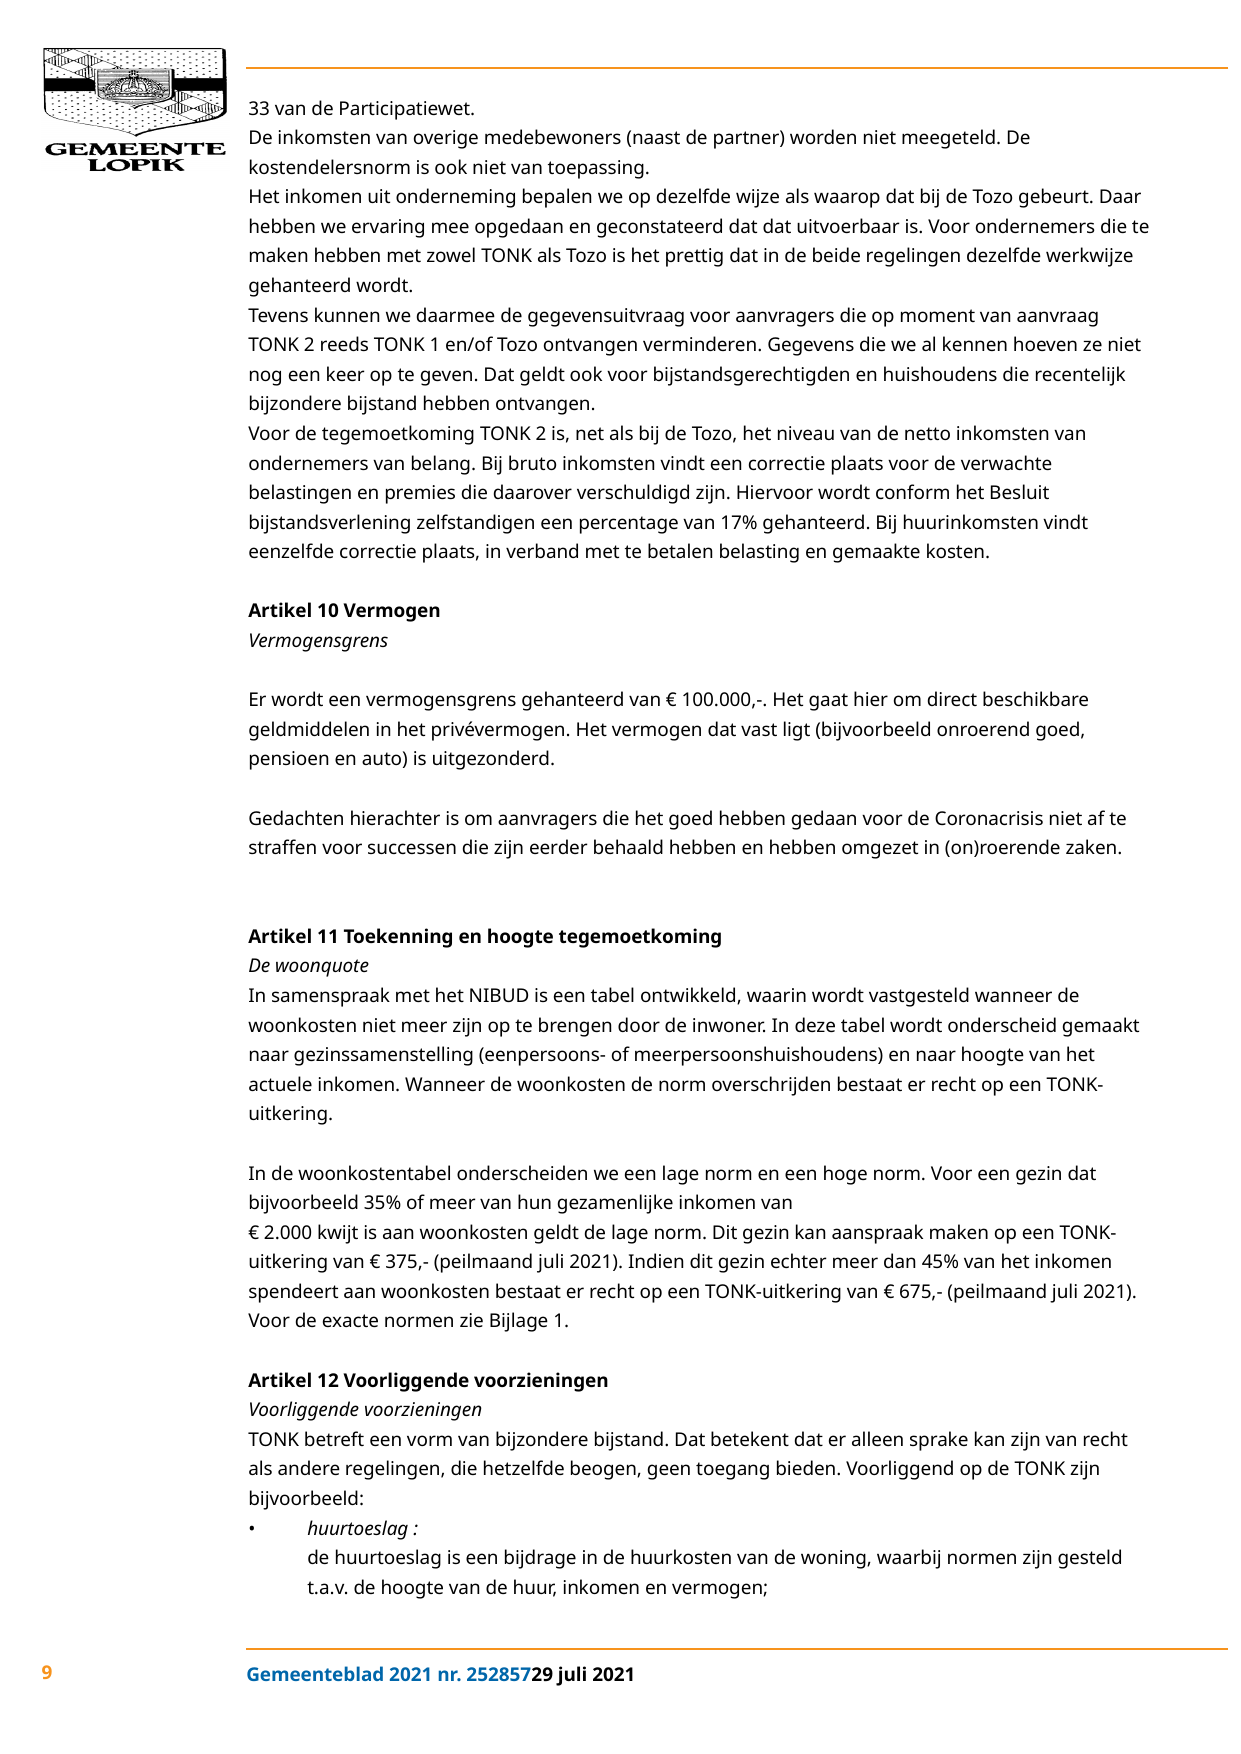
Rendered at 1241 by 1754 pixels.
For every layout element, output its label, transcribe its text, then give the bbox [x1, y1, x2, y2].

text Vermogensgrens [248, 627, 1152, 653]
list huurtoeslag : [248, 1515, 1152, 1541]
text Gedachten hierachter is om aanvragers die het goed hebben gedaan voor de Coronacrisis niet af te straffen voor successen die zijn eerder behaald hebben en hebben omgezet in (on)roerende zaken. [248, 805, 1152, 860]
picture [41, 47, 231, 172]
text Artikel 10 Vermogen [248, 598, 1152, 623]
text € 2.000 kwijt is aan woonkosten geldt de lage norm. Dit gezin kan aanspraak maken op een TONK-uitkering van € 375,- (peilmaand juli 2021). Indien dit gezin echter meer dan 45% van het inkomen spendeert aan woonkosten bestaat er recht op een TONK-uitkering van € 675,- (peilmaand juli 2021). Voor de exacte normen zie Bijlage 1. [248, 1219, 1152, 1333]
text In de woonkostentabel onderscheiden we een lage norm en een hoge norm. Voor een gezin dat bijvoorbeeld 35% of meer van hun gezamenlijke inkomen van [248, 1160, 1152, 1215]
text De woonquote [248, 953, 1152, 978]
text De inkomsten van overige medebewoners (naast de partner) worden niet meegeteld. De kostendelersnorm is ook niet van toepassing. [248, 124, 1152, 180]
text Voor de tegemoetkoming TONK 2 is, net als bij de Tozo, het niveau van de netto inkomsten van ondernemers van belang. Bij bruto inkomsten vindt een correctie plaats voor de verwachte belastingen en premies die daarover verschuldigd zijn. Hiervoor wordt conform het Besluit bijstandsverlening zelfstandigen een percentage van 17% gehanteerd. Bij huurinkomsten vindt eenzelfde correctie plaats, in verband met te betalen belasting en gemaakte kosten. [248, 420, 1152, 564]
text 33 van de Participatiewet. [248, 95, 1152, 121]
text Er wordt een vermogensgrens gehanteerd van € 100.000,-. Het gaat hier om direct beschikbare geldmiddelen in het privévermogen. Het vermogen dat vast ligt (bijvoorbeeld onroerend goed, pensioen en auto) is uitgezonderd. [248, 686, 1152, 771]
text TONK betreft een vorm van bijzondere bijstand. Dat betekent dat er alleen sprake kan zijn van recht als andere regelingen, die hetzelfde beogen, geen toegang bieden. Voorliggend op de TONK zijn bijvoorbeeld: [248, 1426, 1152, 1511]
text In samenspraak met het NIBUD is een tabel ontwikkeld, waarin wordt vastgesteld wanneer de woonkosten niet meer zijn op te brengen door de inwoner. In deze tabel wordt onderscheid gemaakt naar gezinssamenstelling (eenpersoons- of meerpersoonshuishoudens) en naar hoogte van het actuele inkomen. Wanneer de woonkosten de norm overschrijden bestaat er recht op een TONK-uitkering. [248, 982, 1152, 1126]
list de huurtoeslag is een bijdrage in de huurkosten van de woning, waarbij normen zijn gesteld t.a.v. de hoogte van de huur, inkomen en vermogen; [248, 1544, 1152, 1600]
text Tevens kunnen we daarmee de gegevensuitvraag voor aanvragers die op moment van aanvraag TONK 2 reeds TONK 1 en/of Tozo ontvangen verminderen. Gegevens die we al kennen hoeven ze niet nog een keer op te geven. Dat geldt ook voor bijstandsgerechtigden en huishoudens die recentelijk bijzondere bijstand hebben ontvangen. [248, 302, 1152, 416]
text Het inkomen uit onderneming bepalen we op dezelfde wijze als waarop dat bij de Tozo gebeurt. Daar hebben we ervaring mee opgedaan en geconstateerd dat dat uitvoerbaar is. Voor ondernemers die te maken hebben met zowel TONK als Tozo is het prettig dat in de beide regelingen dezelfde werkwijze gehanteerd wordt. [248, 183, 1152, 298]
text Voorliggende voorzieningen [248, 1396, 1152, 1422]
text Artikel 11 Toekenning en hoogte tegemoetkoming [248, 923, 1152, 949]
text Artikel 12 Voorliggende voorzieningen [248, 1367, 1152, 1393]
